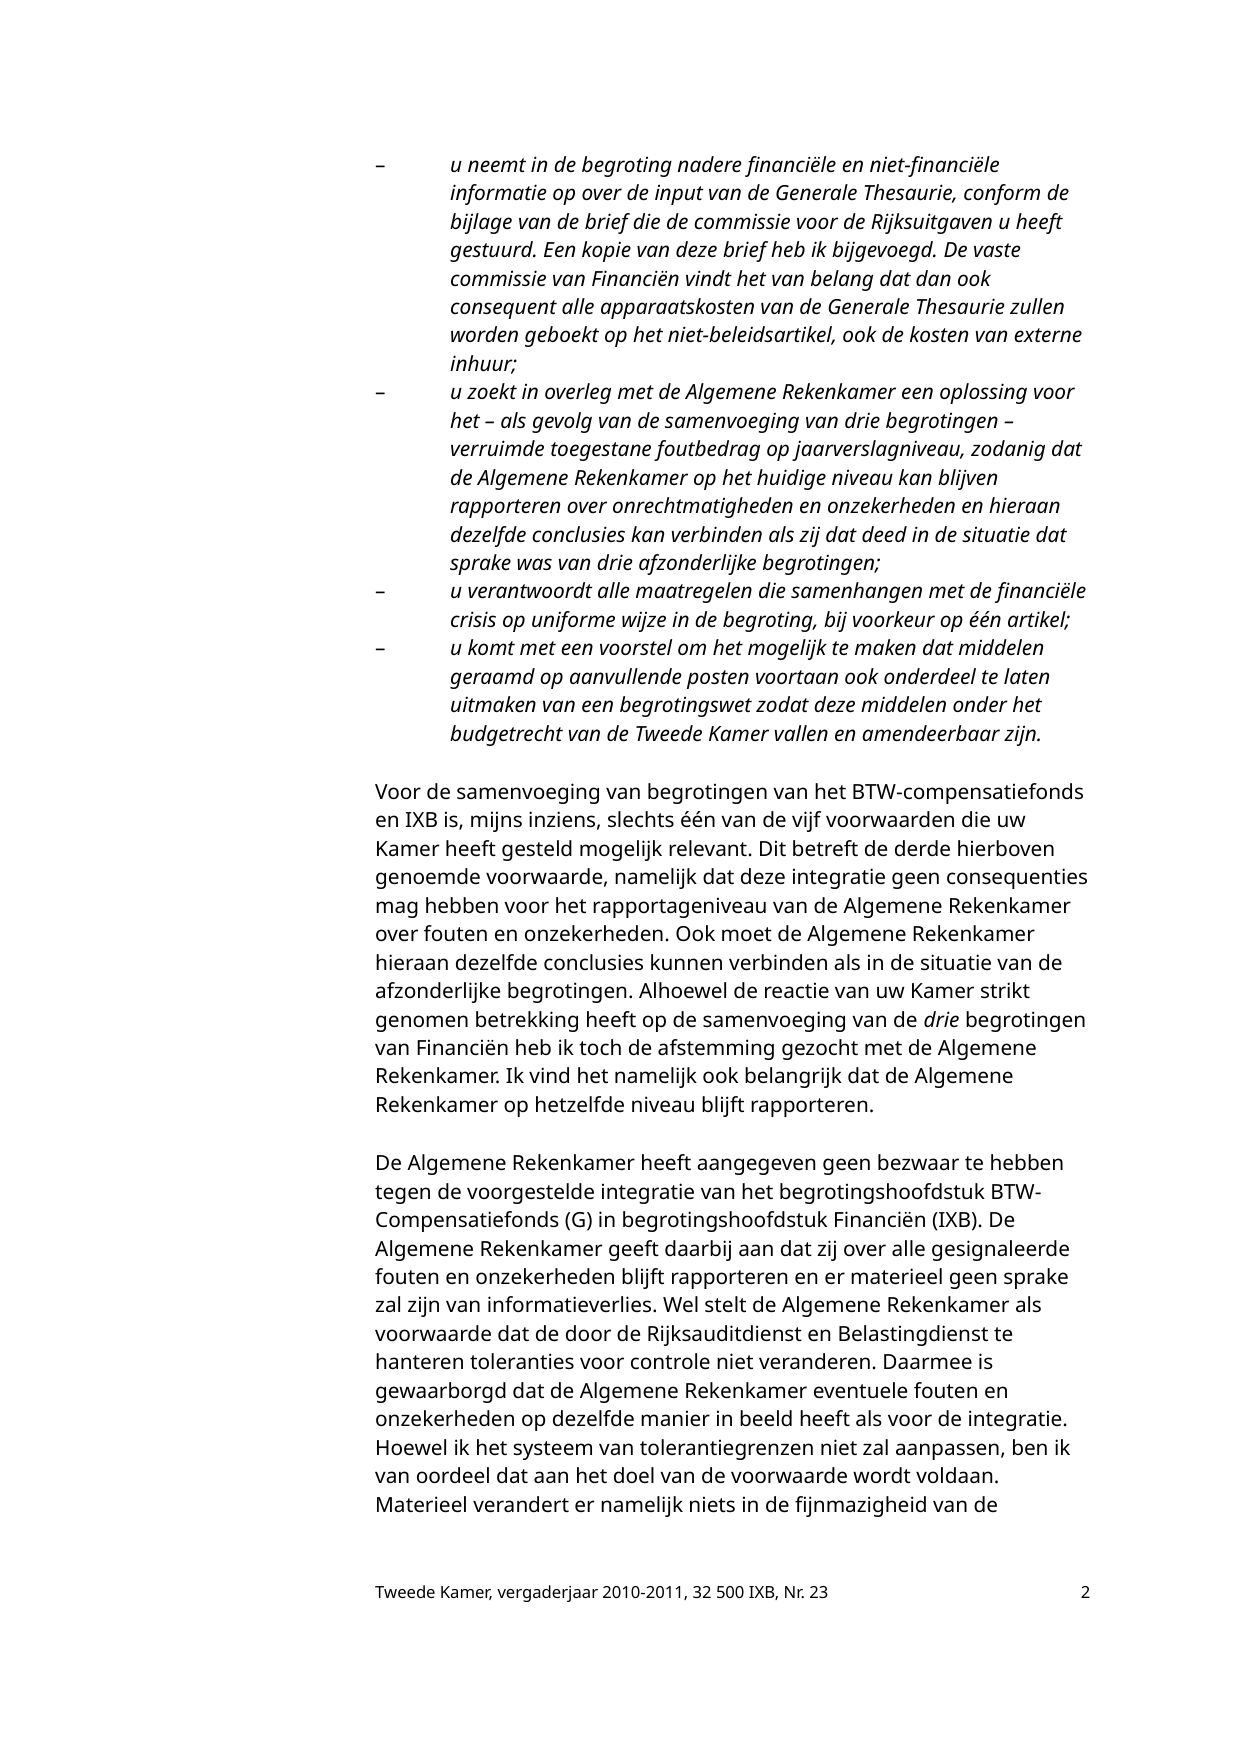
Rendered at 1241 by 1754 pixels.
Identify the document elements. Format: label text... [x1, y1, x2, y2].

text Voor de samenvoeging van begrotingen van het BTW-compensatiefonds en IXB is, mijns inziens, slechts één van de vijf voorwaarden die uw Kamer heeft gesteld mogelijk relevant. Dit betreft de derde hierboven genoemde voorwaarde, namelijk dat deze integratie geen consequenties mag hebben voor het rapportageniveau van de Algemene Rekenkamer over fouten en onzekerheden. Ook moet de Algemene Rekenkamer hieraan dezelfde conclusies kunnen verbinden als in de situatie van de afzonderlijke begrotingen. Alhoewel de reactie van uw Kamer strikt genomen betrekking heeft op de samenvoeging van de drie begrotingen van Financiën heb ik toch de afstemming gezocht met de Algemene Rekenkamer. Ik vind het namelijk ook belangrijk dat de Algemene Rekenkamer op hetzelfde niveau blijft rapporteren. [375, 777, 1090, 1118]
list u zoekt in overleg met de Algemene Rekenkamer een oplossing voor het – als gevolg van de samenvoeging van drie begrotingen – verruimde toegestane foutbedrag op jaarverslagniveau, zodanig dat de Algemene Rekenkamer op het huidige niveau kan blijven rapporteren over onrechtmatigheden en onzekerheden en hieraan dezelfde conclusies kan verbinden als zij dat deed in de situatie dat sprake was van drie afzonderlijke begrotingen; [375, 377, 1090, 577]
text De Algemene Rekenkamer heeft aangegeven geen bezwaar te hebben tegen de voorgestelde integratie van het begrotingshoofdstuk BTW-Compensatiefonds (G) in begrotingshoofdstuk Financiën (IXB). De Algemene Rekenkamer geeft daarbij aan dat zij over alle gesignaleerde fouten en onzekerheden blijft rapporteren en er materieel geen sprake zal zijn van informatieverlies. Wel stelt de Algemene Rekenkamer als voorwaarde dat de door de Rijksauditdienst en Belastingdienst te hanteren toleranties voor controle niet veranderen. Daarmee is gewaarborgd dat de Algemene Rekenkamer eventuele fouten en onzekerheden op dezelfde manier in beeld heeft als voor de integratie. Hoewel ik het systeem van tolerantiegrenzen niet zal aanpassen, ben ik van oordeel dat aan het doel van de voorwaarde wordt voldaan. Materieel verandert er namelijk niets in de fijnmazigheid van de [375, 1148, 1090, 1518]
list u verantwoordt alle maatregelen die samenhangen met de financiële crisis op uniforme wijze in de begroting, bij voorkeur op één artikel; [375, 577, 1090, 633]
list u neemt in de begroting nadere financiële en niet-financiële informatie op over de input van de Generale Thesaurie, conform de bijlage van de brief die de commissie voor de Rijksuitgaven u heeft gestuurd. Een kopie van deze brief heb ik bijgevoegd. De vaste commissie van Financiën vindt het van belang dat dan ook consequent alle apparaatskosten van de Generale Thesaurie zullen worden geboekt op het niet-beleidsartikel, ook de kosten van externe inhuur; [375, 150, 1090, 377]
list u komt met een voorstel om het mogelijk te maken dat middelen geraamd op aanvullende posten voortaan ook onderdeel te laten uitmaken van een begrotingswet zodat deze middelen onder het budgetrecht van de Tweede Kamer vallen en amendeerbaar zijn. [375, 633, 1090, 747]
